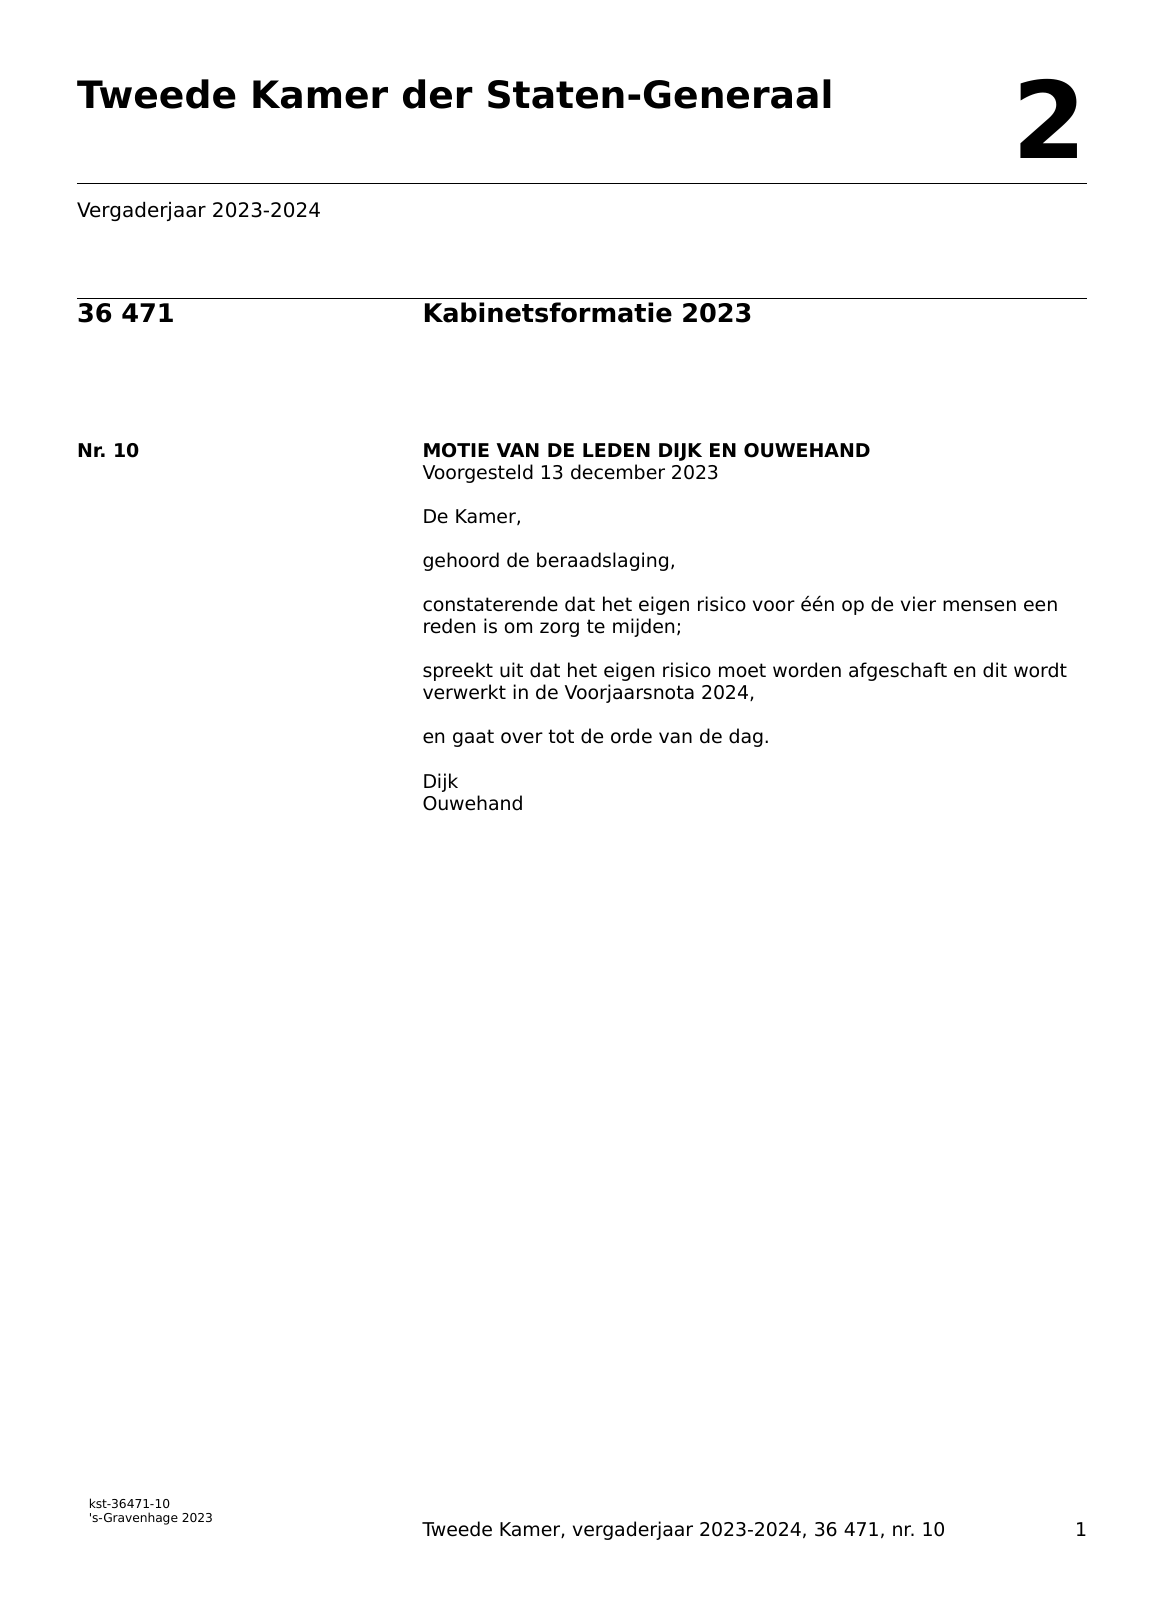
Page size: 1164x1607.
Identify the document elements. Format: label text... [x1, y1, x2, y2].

text Dijk [422, 771, 1087, 793]
text 's-Gravenhage 2023 [88, 1511, 323, 1525]
text constaterende dat het eigen risico voor één op de vier mensen een reden is om zorg te mijden; [422, 594, 1087, 638]
table_cell Vergaderjaar 2023-2024 [77, 184, 1087, 298]
text gehoord de beraadslaging, [422, 550, 1087, 572]
text en gaat over tot de orde van de dag. [422, 726, 1087, 748]
subtitle Nr. 10 MOTIE VAN DE LEDEN DIJK EN OUWEHAND [77, 440, 1087, 462]
text De Kamer, [422, 506, 1087, 528]
table_header 2 [886, 59, 1087, 183]
text spreekt uit dat het eigen risico moet worden afgeschaft en dit wordt verwerkt in de Voorjaarsnota 2024, [422, 660, 1087, 704]
subtitle 36 471 Kabinetsformatie 2023 [77, 299, 1087, 329]
text Ouwehand [422, 793, 1087, 814]
table_header Tweede Kamer der Staten-Generaal [77, 59, 886, 183]
text Voorgesteld 13 december 2023 [422, 462, 1087, 484]
text kst-36471-10 [88, 1497, 323, 1511]
